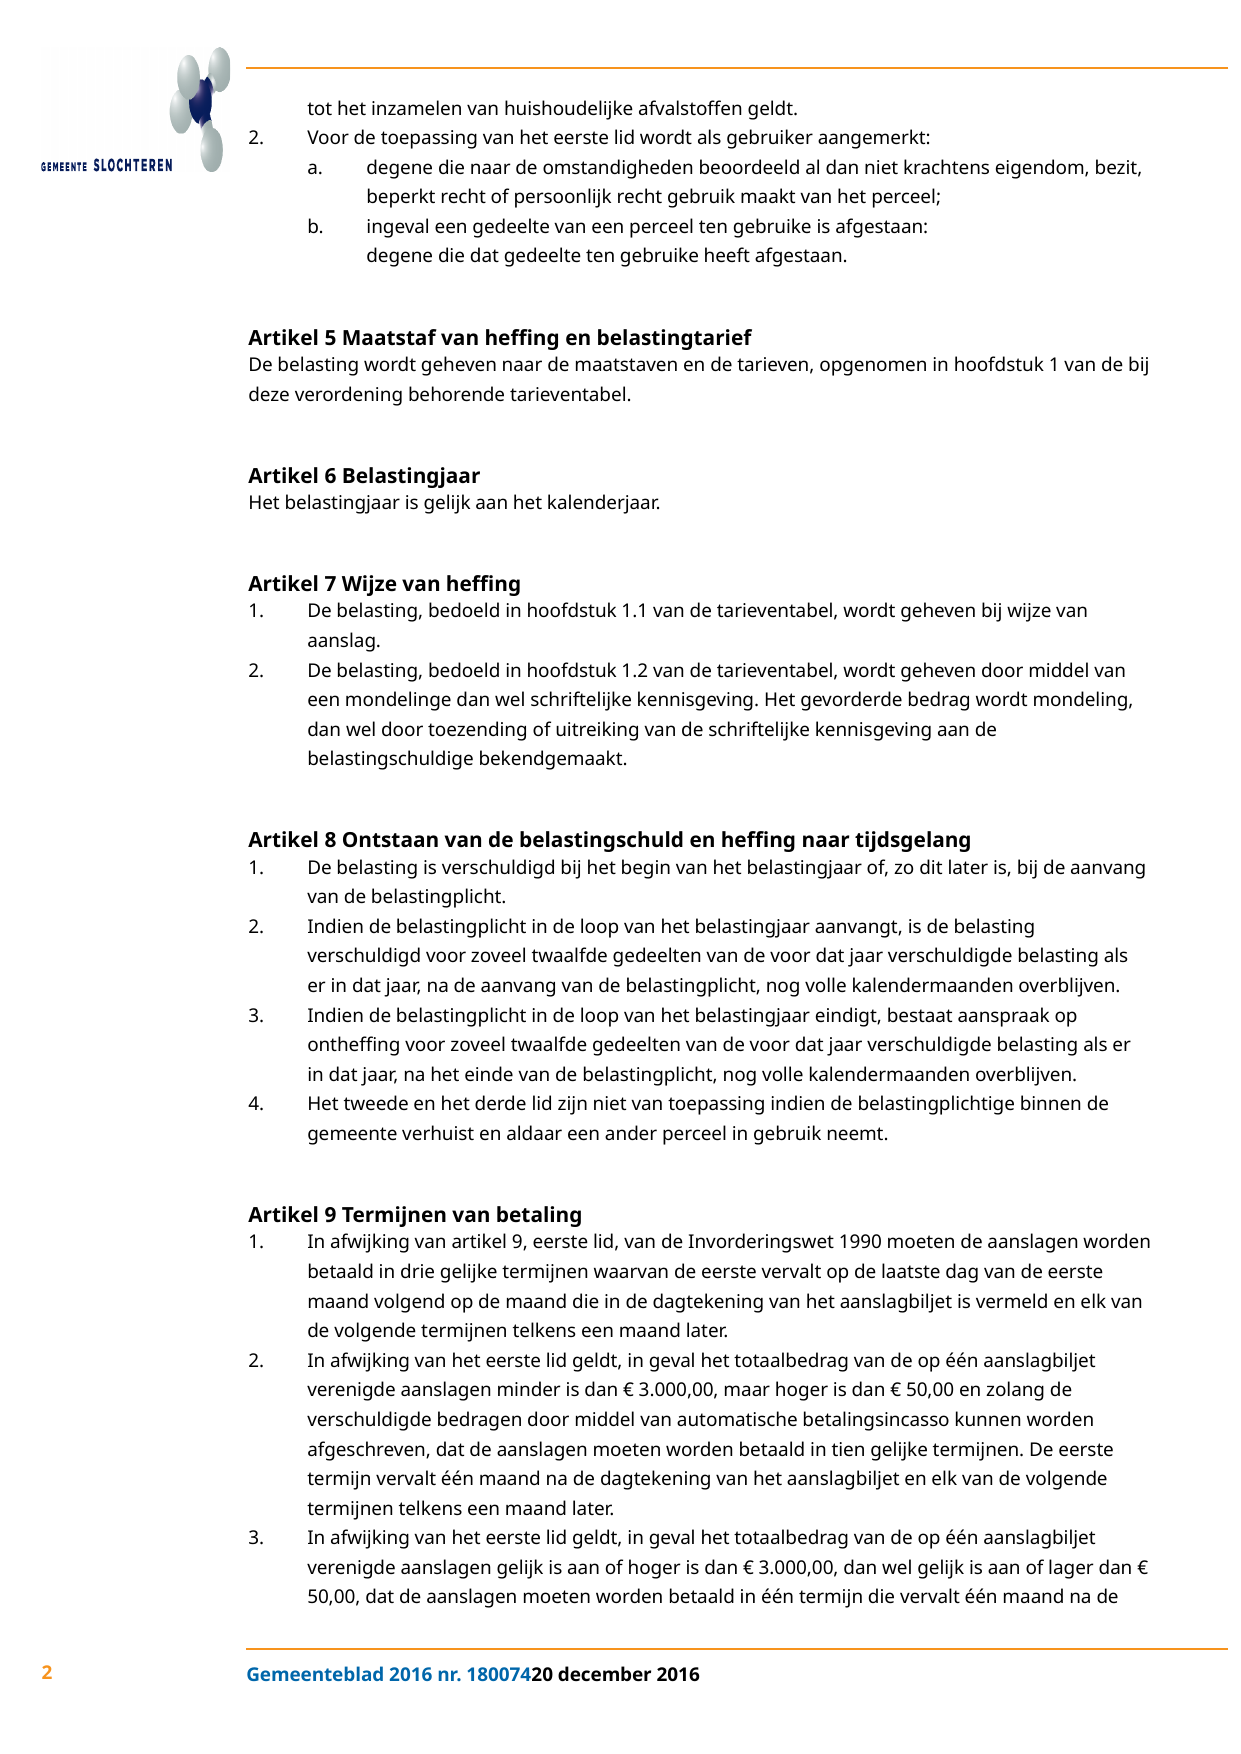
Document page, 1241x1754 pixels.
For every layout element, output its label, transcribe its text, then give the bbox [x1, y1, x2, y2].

text Artikel 9 Termijnen van betaling [248, 1200, 1152, 1229]
list De belasting, bedoeld in hoofdstuk 1.2 van de tarieventabel, wordt geheven door middel van een mondelinge dan wel schriftelijke kennisgeving. Het gevorderde bedrag wordt mondeling, dan wel door toezending of uitreiking van de schriftelijke kennisgeving aan de belastingschuldige bekendgemaakt. [248, 657, 1152, 771]
list In afwijking van het eerste lid geldt, in geval het totaalbedrag van de op één aanslagbiljet verenigde aanslagen minder is dan € 3.000,00, maar hoger is dan € 50,00 en zolang de verschuldigde bedragen door middel van automatische betalingsincasso kunnen worden afgeschreven, dat de aanslagen moeten worden betaald in tien gelijke termijnen. De eerste termijn vervalt één maand na de dagtekening van het aanslagbiljet en elk van de volgende termijnen telkens een maand later. [248, 1347, 1152, 1521]
list Voor de toepassing van het eerste lid wordt als gebruiker aangemerkt: [248, 124, 1152, 150]
text Artikel 5 Maatstaf van heffing en belastingtarief [248, 323, 1152, 351]
list De belasting is verschuldigd bij het begin van het belastingjaar of, zo dit later is, bij de aanvang van de belastingplicht. [248, 854, 1152, 909]
list ingeval een gedeelte van een perceel ten gebruike is afgestaan: [307, 213, 1152, 239]
list De belasting, bedoeld in hoofdstuk 1.1 van de tarieventabel, wordt geheven bij wijze van aanslag. [248, 598, 1152, 653]
list degene die naar de omstandigheden beoordeeld al dan niet krachtens eigendom, bezit, beperkt recht of persoonlijk recht gebruik maakt van het perceel; [307, 154, 1152, 209]
list Het tweede en het derde lid zijn niet van toepassing indien de belastingplichtige binnen de gemeente verhuist en aldaar een ander perceel in gebruik neemt. [248, 1091, 1152, 1146]
text Artikel 7 Wijze van heffing [248, 569, 1152, 598]
text Artikel 6 Belastingjaar [248, 461, 1152, 489]
list degene die dat gedeelte ten gebruike heeft afgestaan. [307, 243, 1152, 268]
text De belasting wordt geheven naar de maatstaven en de tarieven, opgenomen in hoofdstuk 1 van de bij deze verordening behorende tarieventabel. [248, 351, 1152, 406]
list In afwijking van het eerste lid geldt, in geval het totaalbedrag van de op één aanslagbiljet verenigde aanslagen gelijk is aan of hoger is dan € 3.000,00, dan wel gelijk is aan of lager dan € 50,00, dat de aanslagen moeten worden betaald in één termijn die vervalt één maand na de [248, 1524, 1152, 1609]
list tot het inzamelen van huishoudelijke afvalstoffen geldt. [248, 95, 1152, 121]
picture [41, 47, 231, 172]
list Indien de belastingplicht in de loop van het belastingjaar eindigt, bestaat aanspraak op ontheffing voor zoveel twaalfde gedeelten van de voor dat jaar verschuldigde belasting als er in dat jaar, na het einde van de belastingplicht, nog volle kalendermaanden overblijven. [248, 1002, 1152, 1087]
list Indien de belastingplicht in de loop van het belastingjaar aanvangt, is de belasting verschuldigd voor zoveel twaalfde gedeelten van de voor dat jaar verschuldigde belasting als er in dat jaar, na de aanvang van de belastingplicht, nog volle kalendermaanden overblijven. [248, 913, 1152, 998]
list In afwijking van artikel 9, eerste lid, van de Invorderingswet 1990 moeten de aanslagen worden betaald in drie gelijke termijnen waarvan de eerste vervalt op de laatste dag van de eerste maand volgend op de maand die in de dagtekening van het aanslagbiljet is vermeld en elk van de volgende termijnen telkens een maand later. [248, 1229, 1152, 1343]
text Het belastingjaar is gelijk aan het kalenderjaar. [248, 489, 1152, 515]
text Artikel 8 Ontstaan van de belastingschuld en heffing naar tijdsgelang [248, 826, 1152, 854]
